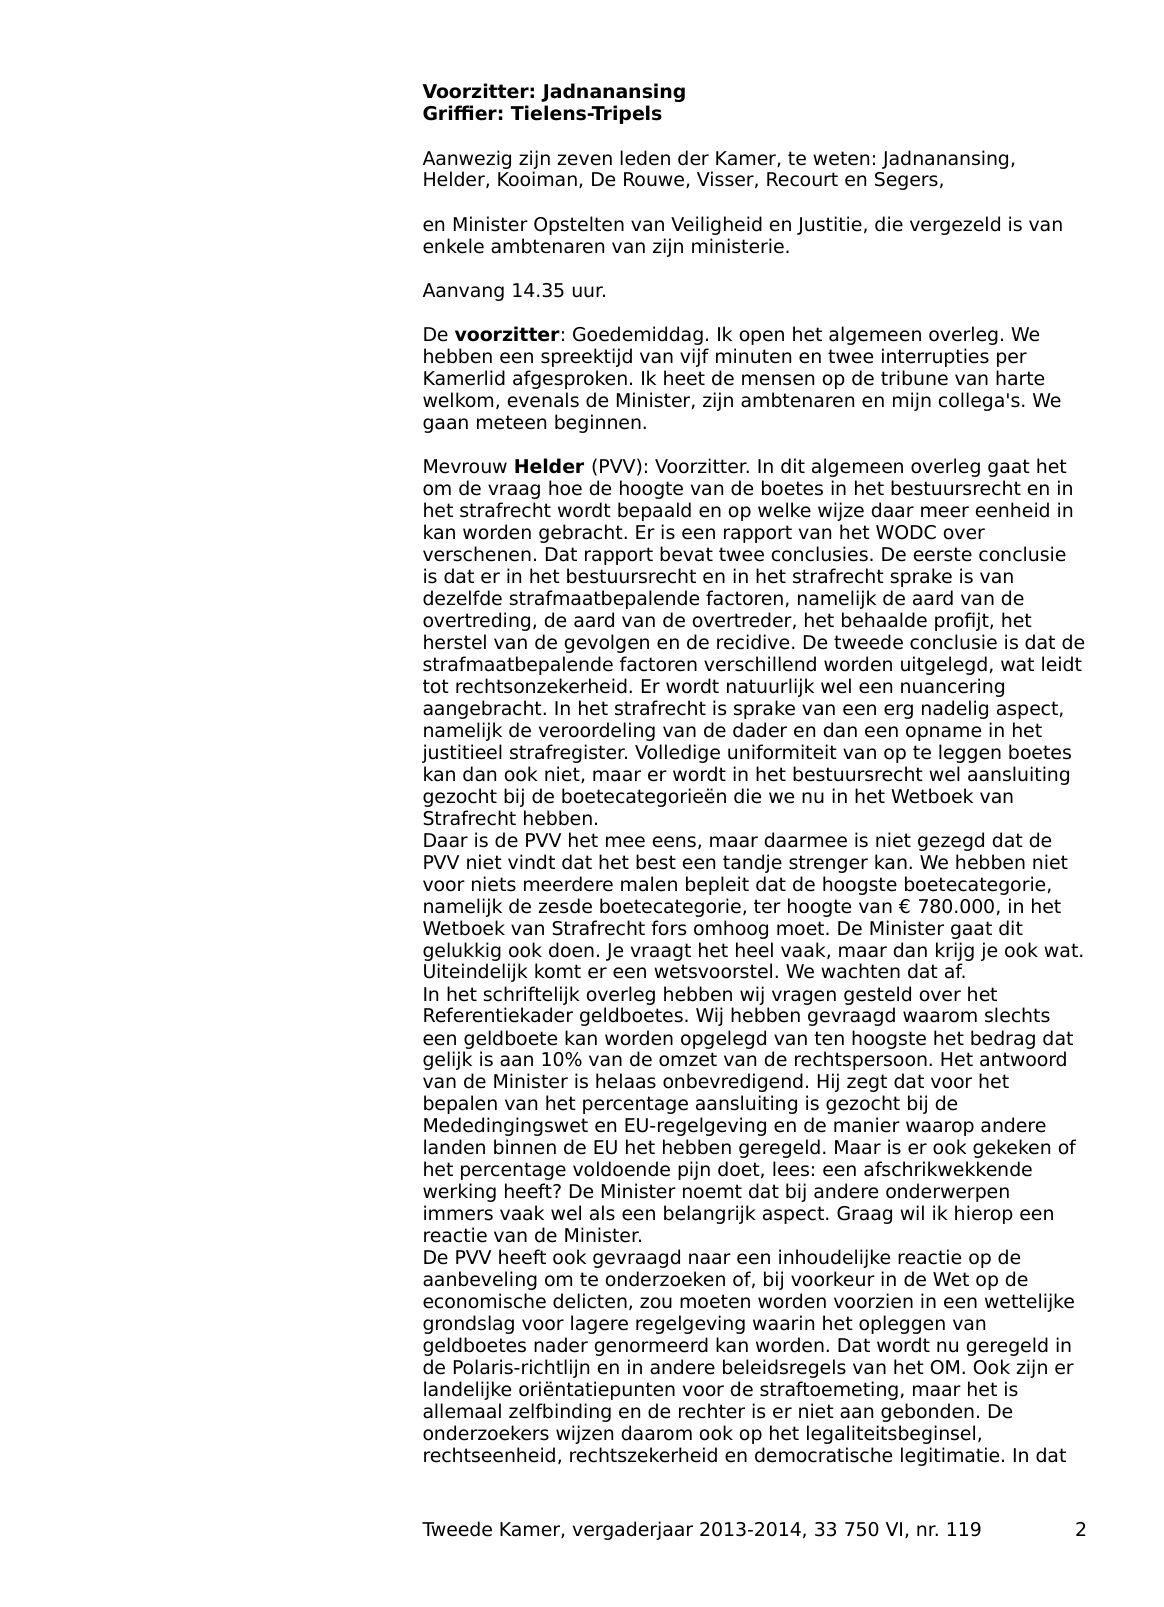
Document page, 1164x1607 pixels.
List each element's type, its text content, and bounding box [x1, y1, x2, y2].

text In het schriftelijk overleg hebben wij vragen gesteld over het Referentiekader geldboetes. Wij hebben gevraagd waarom slechts een geldboete kan worden opgelegd van ten hoogste het bedrag dat gelijk is aan 10% van de omzet van de rechtspersoon. Het antwoord van de Minister is helaas onbevredigend. Hij zegt dat voor het bepalen van het percentage aansluiting is gezocht bij de Mededingingswet en EU-regelgeving en de manier waarop andere landen binnen de EU het hebben geregeld. Maar is er ook gekeken of het percentage voldoende pijn doet, lees: een afschrikwekkende werking heeft? De Minister noemt dat bij andere onderwerpen immers vaak wel als een belangrijk aspect. Graag wil ik hierop een reactie van de Minister. [422, 983, 1087, 1247]
text Voorzitter: Jadnanansing [422, 81, 1087, 103]
text Aanwezig zijn zeven leden der Kamer, te weten: Jadnanansing, Helder, Kooiman, De Rouwe, Visser, Recourt en Segers, [422, 147, 1087, 191]
text Griffier: Tielens-Tripels [422, 103, 1087, 125]
text en Minister Opstelten van Veiligheid en Justitie, die vergezeld is van enkele ambtenaren van zijn ministerie. [422, 213, 1087, 257]
text Daar is de PVV het mee eens, maar daarmee is niet gezegd dat de PVV niet vindt dat het best een tandje strenger kan. We hebben niet voor niets meerdere malen bepleit dat de hoogste boetecategorie, namelijk de zesde boetecategorie, ter hoogte van € 780.000, in het Wetboek van Strafrecht fors omhoog moet. De Minister gaat dit gelukkig ook doen. Je vraagt het heel vaak, maar dan krijg je ook wat. Uiteindelijk komt er een wetsvoorstel. We wachten dat af. [422, 829, 1087, 983]
text Aanvang 14.35 uur. [422, 280, 1087, 302]
text De voorzitter: Goedemiddag. Ik open het algemeen overleg. We hebben een spreektijd van vijf minuten en twee interrupties per Kamerlid afgesproken. Ik heet de mensen op de tribune van harte welkom, evenals de Minister, zijn ambtenaren en mijn collega's. We gaan meteen beginnen. [422, 324, 1087, 434]
text Mevrouw Helder (PVV): Voorzitter. In dit algemeen overleg gaat het om de vraag hoe de hoogte van de boetes in het bestuursrecht en in het strafrecht wordt bepaald en op welke wijze daar meer eenheid in kan worden gebracht. Er is een rapport van het WODC over verschenen. Dat rapport bevat twee conclusies. De eerste conclusie is dat er in het bestuursrecht en in het strafrecht sprake is van dezelfde strafmaatbepalende factoren, namelijk de aard van de overtreding, de aard van de overtreder, het behaalde profijt, het herstel van de gevolgen en de recidive. De tweede conclusie is dat de strafmaatbepalende factoren verschillend worden uitgelegd, wat leidt tot rechtsonzekerheid. Er wordt natuurlijk wel een nuancering aangebracht. In het strafrecht is sprake van een erg nadelig aspect, namelijk de veroordeling van de dader en dan een opname in het justitieel strafregister. Volledige uniformiteit van op te leggen boetes kan dan ook niet, maar er wordt in het bestuursrecht wel aansluiting gezocht bij de boetecategorieën die we nu in het Wetboek van Strafrecht hebben. [422, 456, 1087, 829]
text De PVV heeft ook gevraagd naar een inhoudelijke reactie op de aanbeveling om te onderzoeken of, bij voorkeur in de Wet op de economische delicten, zou moeten worden voorzien in een wettelijke grondslag voor lagere regelgeving waarin het opleggen van geldboetes nader genormeerd kan worden. Dat wordt nu geregeld in de Polaris-richtlijn en in andere beleidsregels van het OM. Ook zijn er landelijke oriëntatiepunten voor de straftoemeting, maar het is allemaal zelfbinding en de rechter is er niet aan gebonden. De onderzoekers wijzen daarom ook op het legaliteitsbeginsel, rechtseenheid, rechtszekerheid en democratische legitimatie. In dat [422, 1247, 1087, 1467]
